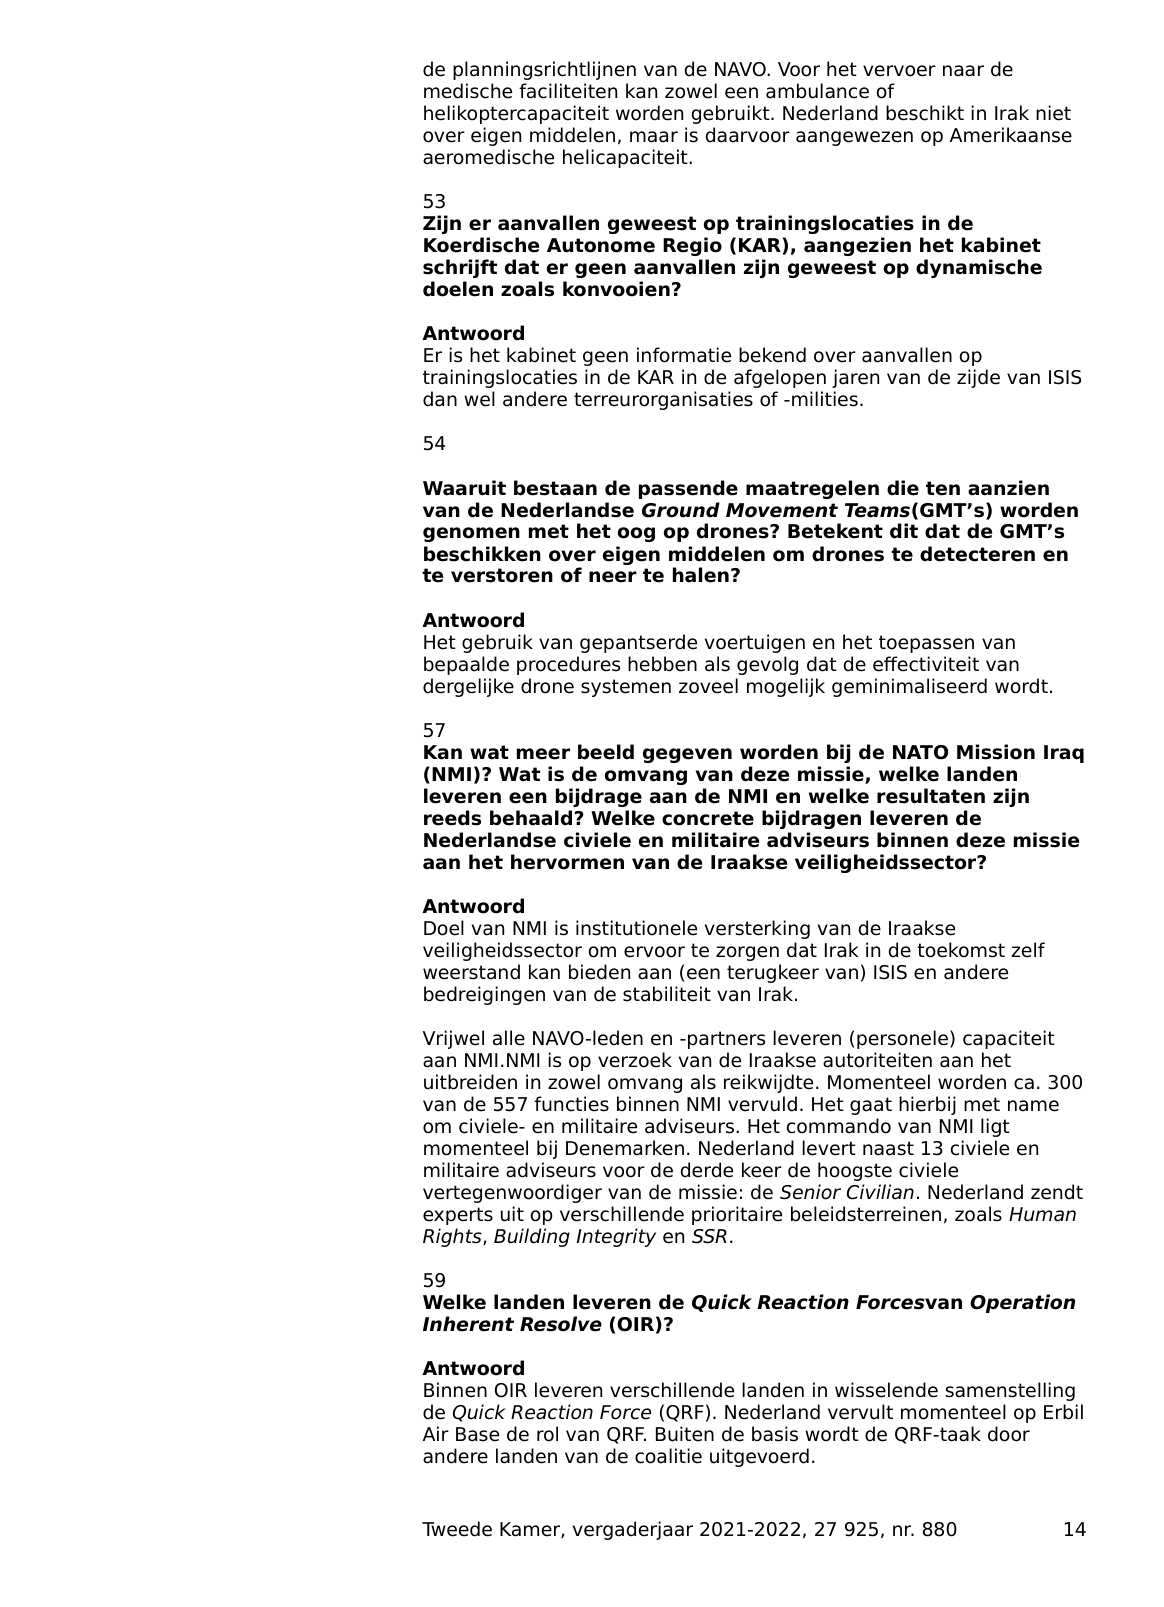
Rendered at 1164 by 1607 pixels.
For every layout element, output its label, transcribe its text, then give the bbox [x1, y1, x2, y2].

text 54 [422, 433, 1087, 455]
text de planningsrichtlijnen van de NAVO. Voor het vervoer naar de medische faciliteiten kan zowel een ambulance of helikoptercapaciteit worden gebruikt. Nederland beschikt in Irak niet over eigen middelen, maar is daarvoor aangewezen op Amerikaanse aeromedische helicapaciteit. [422, 59, 1087, 169]
text Binnen OIR leveren verschillende landen in wisselende samenstelling de Quick Reaction Force (QRF). Nederland vervult momenteel op Erbil Air Base de rol van QRF. Buiten de basis wordt de QRF-taak door andere landen van de coalitie uitgevoerd. [422, 1380, 1087, 1468]
text Er is het kabinet geen informatie bekend over aanvallen op trainingslocaties in de KAR in de afgelopen jaren van de zijde van ISIS dan wel andere terreurorganisaties of -milities. [422, 345, 1087, 411]
text Antwoord [422, 609, 1087, 632]
text Antwoord [422, 1358, 1087, 1380]
text Waaruit bestaan de passende maatregelen die ten aanzien van de Nederlandse Ground Movement Teams(GMT’s) worden genomen met het oog op drones? Betekent dit dat de GMT’s beschikken over eigen middelen om drones te detecteren en te verstoren of neer te halen? [422, 477, 1087, 587]
text Welke landen leveren de Quick Reaction Forcesvan Operation Inherent Resolve (OIR)? [422, 1292, 1087, 1336]
text Vrijwel alle NAVO-leden en -partners leveren (personele) capaciteit aan NMI.NMI is op verzoek van de Iraakse autoriteiten aan het uitbreiden in zowel omvang als reikwijdte. Momenteel worden ca. 300 van de 557 functies binnen NMI vervuld. Het gaat hierbij met name om civiele- en militaire adviseurs. Het commando van NMI ligt momenteel bij Denemarken. Nederland levert naast 13 civiele en militaire adviseurs voor de derde keer de hoogste civiele vertegenwoordiger van de missie: de Senior Civilian. Nederland zendt experts uit op verschillende prioritaire beleidsterreinen, zoals Human Rights, Building Integrity en SSR. [422, 1028, 1087, 1248]
text 59 [422, 1270, 1087, 1292]
text Antwoord [422, 323, 1087, 345]
text 57 [422, 720, 1087, 742]
text Het gebruik van gepantserde voertuigen en het toepassen van bepaalde procedures hebben als gevolg dat de effectiviteit van dergelijke drone systemen zoveel mogelijk geminimaliseerd wordt. [422, 632, 1087, 697]
text Antwoord [422, 896, 1087, 918]
text Doel van NMI is institutionele versterking van de Iraakse veiligheidssector om ervoor te zorgen dat Irak in de toekomst zelf weerstand kan bieden aan (een terugkeer van) ISIS en andere bedreigingen van de stabiliteit van Irak. [422, 918, 1087, 1006]
text Zijn er aanvallen geweest op trainingslocaties in de Koerdische Autonome Regio (KAR), aangezien het kabinet schrijft dat er geen aanvallen zijn geweest op dynamische doelen zoals konvooien? [422, 213, 1087, 301]
text 53 [422, 191, 1087, 213]
text Kan wat meer beeld gegeven worden bij de NATO Mission Iraq (NMI)? Wat is de omvang van deze missie, welke landen leveren een bijdrage aan de NMI en welke resultaten zijn reeds behaald? Welke concrete bijdragen leveren de Nederlandse civiele en militaire adviseurs binnen deze missie aan het hervormen van de Iraakse veiligheidssector? [422, 742, 1087, 873]
